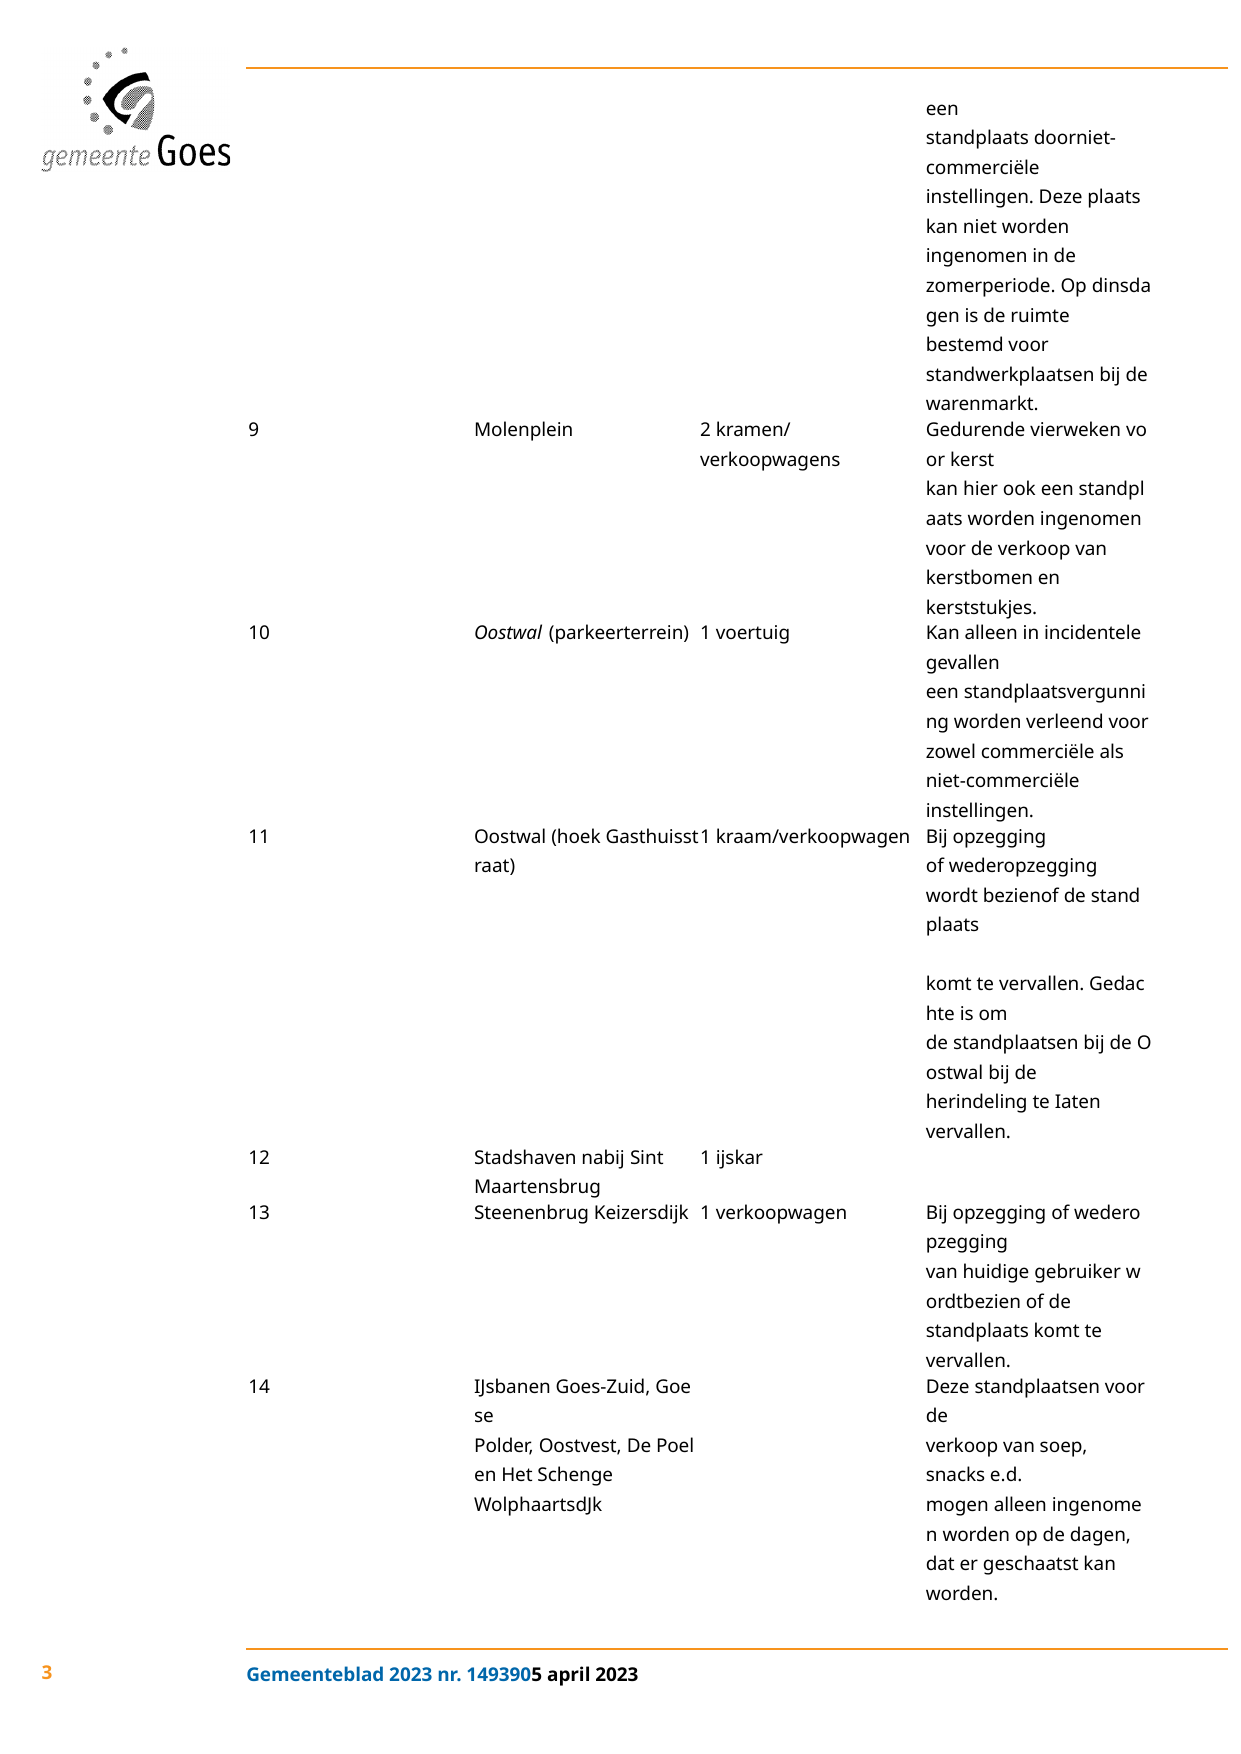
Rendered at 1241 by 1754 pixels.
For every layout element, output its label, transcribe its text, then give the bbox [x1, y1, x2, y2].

table_cell [700, 95, 926, 416]
picture [41, 47, 231, 172]
table_cell 14 [248, 1373, 474, 1606]
table_header [474, 970, 700, 1144]
table_cell Steenenbrug Keizersdijk [474, 1199, 700, 1373]
table_header komt te vervallen. Gedachte is om de standplaatsen bij de Oostwal bij de herindeling te Iaten vervallen. [926, 970, 1152, 1144]
table_cell Deze standplaatsen voor de verkoop van soep, snacks e.d. mogen alleen ingenomen worden op de dagen, dat er geschaatst kan worden. [926, 1373, 1152, 1606]
table_cell 10 [248, 620, 474, 823]
table_cell Bij opzegging of wederopzegging van huidige gebruiker wordtbezien of de standplaats komt te vervallen. [926, 1199, 1152, 1373]
table_cell 1 voertuig [700, 620, 926, 823]
table_cell Gedurende vierweken voor kerst kan hier ook een standplaats worden ingenomen voor de verkoop van kerstbomen en kerststukjes. [926, 416, 1152, 619]
table_cell [474, 95, 700, 416]
table_cell 13 [248, 1199, 474, 1373]
table_cell [700, 1373, 926, 1606]
table_cell Stadshaven nabij Sint Maartensbrug [474, 1144, 700, 1199]
table_cell Oostwal (hoek Gasthuisstraat) [474, 823, 700, 937]
table_cell IJsbanen Goes-Zuid, Goese Polder, Oostvest, De Poel en Het Schenge WolphaartsdJk [474, 1373, 700, 1606]
table_cell 11 [248, 823, 474, 937]
table_cell 2 kramen/verkoopwagens [700, 416, 926, 619]
table_cell een standplaats doorniet-commerciële instellingen. Deze plaats kan niet worden ingenomen in de zomerperiode. Op dinsdagen is de ruimte bestemd voor standwerkplaatsen bij de warenmarkt. [926, 95, 1152, 416]
table_cell 1 kraam/verkoopwagen [700, 823, 926, 937]
table_cell [926, 1144, 1152, 1199]
table_cell 1 ijskar [700, 1144, 926, 1199]
table_cell Bij opzegging of wederopzegging wordt bezienof de standplaats [926, 823, 1152, 937]
table_cell 1 verkoopwagen [700, 1199, 926, 1373]
table_cell 9 [248, 416, 474, 619]
table_cell 12 [248, 1144, 474, 1199]
table_header [248, 970, 474, 1144]
table_header [700, 970, 926, 1144]
table_cell [248, 95, 474, 416]
table_cell Oostwal (parkeerterrein) [474, 620, 700, 823]
table_cell Kan alleen in incidentele gevallen een standplaatsvergunning worden verleend voor zowel commerciële als niet-commerciële instellingen. [926, 620, 1152, 823]
table_cell Molenplein [474, 416, 700, 619]
